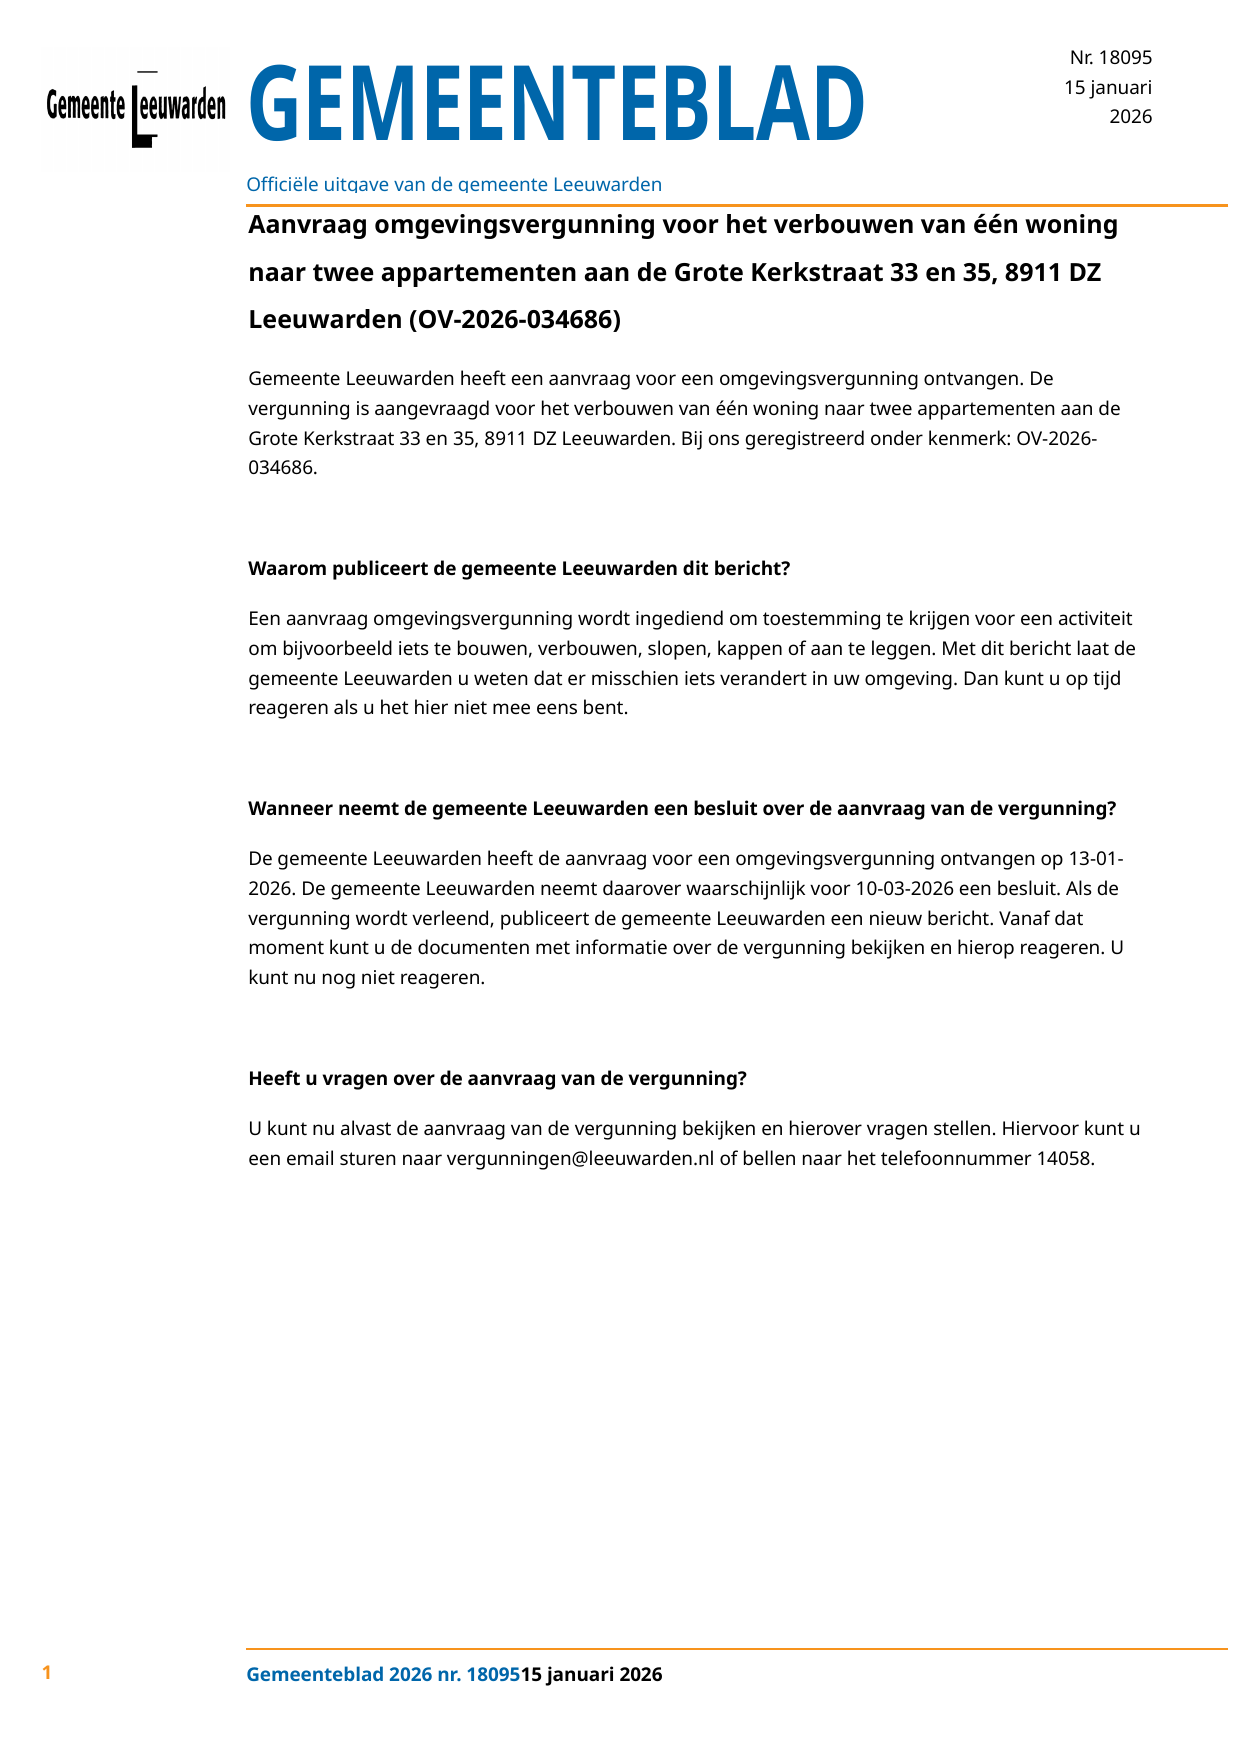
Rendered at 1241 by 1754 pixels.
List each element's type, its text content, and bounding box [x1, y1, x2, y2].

text Heeft u vragen over de aanvraag van de vergunning? [248, 1065, 1152, 1090]
text De gemeente Leeuwarden heeft de aanvraag voor een omgevingsvergunning ontvangen op 13-01-2026. De gemeente Leeuwarden neemt daarover waarschijnlijk voor 10-03-2026 een besluit. Als de vergunning wordt verleend, publiceert de gemeente Leeuwarden een nieuw bericht. Vanaf dat moment kunt u de documenten met informatie over de vergunning bekijken en hierop reageren. U kunt nu nog niet reageren. [248, 846, 1152, 989]
picture [41, 47, 231, 172]
text U kunt nu alvast de aanvraag van de vergunning bekijken en hierover vragen stellen. Hiervoor kunt u een email sturen naar vergunningen@leeuwarden.nl of bellen naar het telefoonnummer 14058. [248, 1115, 1152, 1170]
text Een aanvraag omgevingsvergunning wordt ingediend om toestemming te krijgen voor een activiteit om bijvoorbeeld iets te bouwen, verbouwen, slopen, kappen of aan te leggen. Met dit bericht laat de gemeente Leeuwarden u weten dat er misschien iets verandert in uw omgeving. Dan kunt u op tijd reageren als u het hier niet mee eens bent. [248, 606, 1152, 720]
text Waarom publiceert de gemeente Leeuwarden dit bericht? [248, 555, 1152, 581]
text Gemeente Leeuwarden heeft een aanvraag voor een omgevingsvergunning ontvangen. De vergunning is aangevraagd voor het verbouwen van één woning naar twee appartementen aan de Grote Kerkstraat 33 en 35, 8911 DZ Leeuwarden. Bij ons geregistreerd onder kenmerk: OV-2026-034686. [248, 366, 1152, 480]
text Wanneer neemt de gemeente Leeuwarden een besluit over de aanvraag van de vergunning? [248, 795, 1152, 821]
text Aanvraag omgevingsvergunning voor het verbouwen van één woning naar twee appartementen aan de Grote Kerkstraat 33 en 35, 8911 DZ Leeuwarden (OV-2026-034686) [248, 207, 1152, 336]
